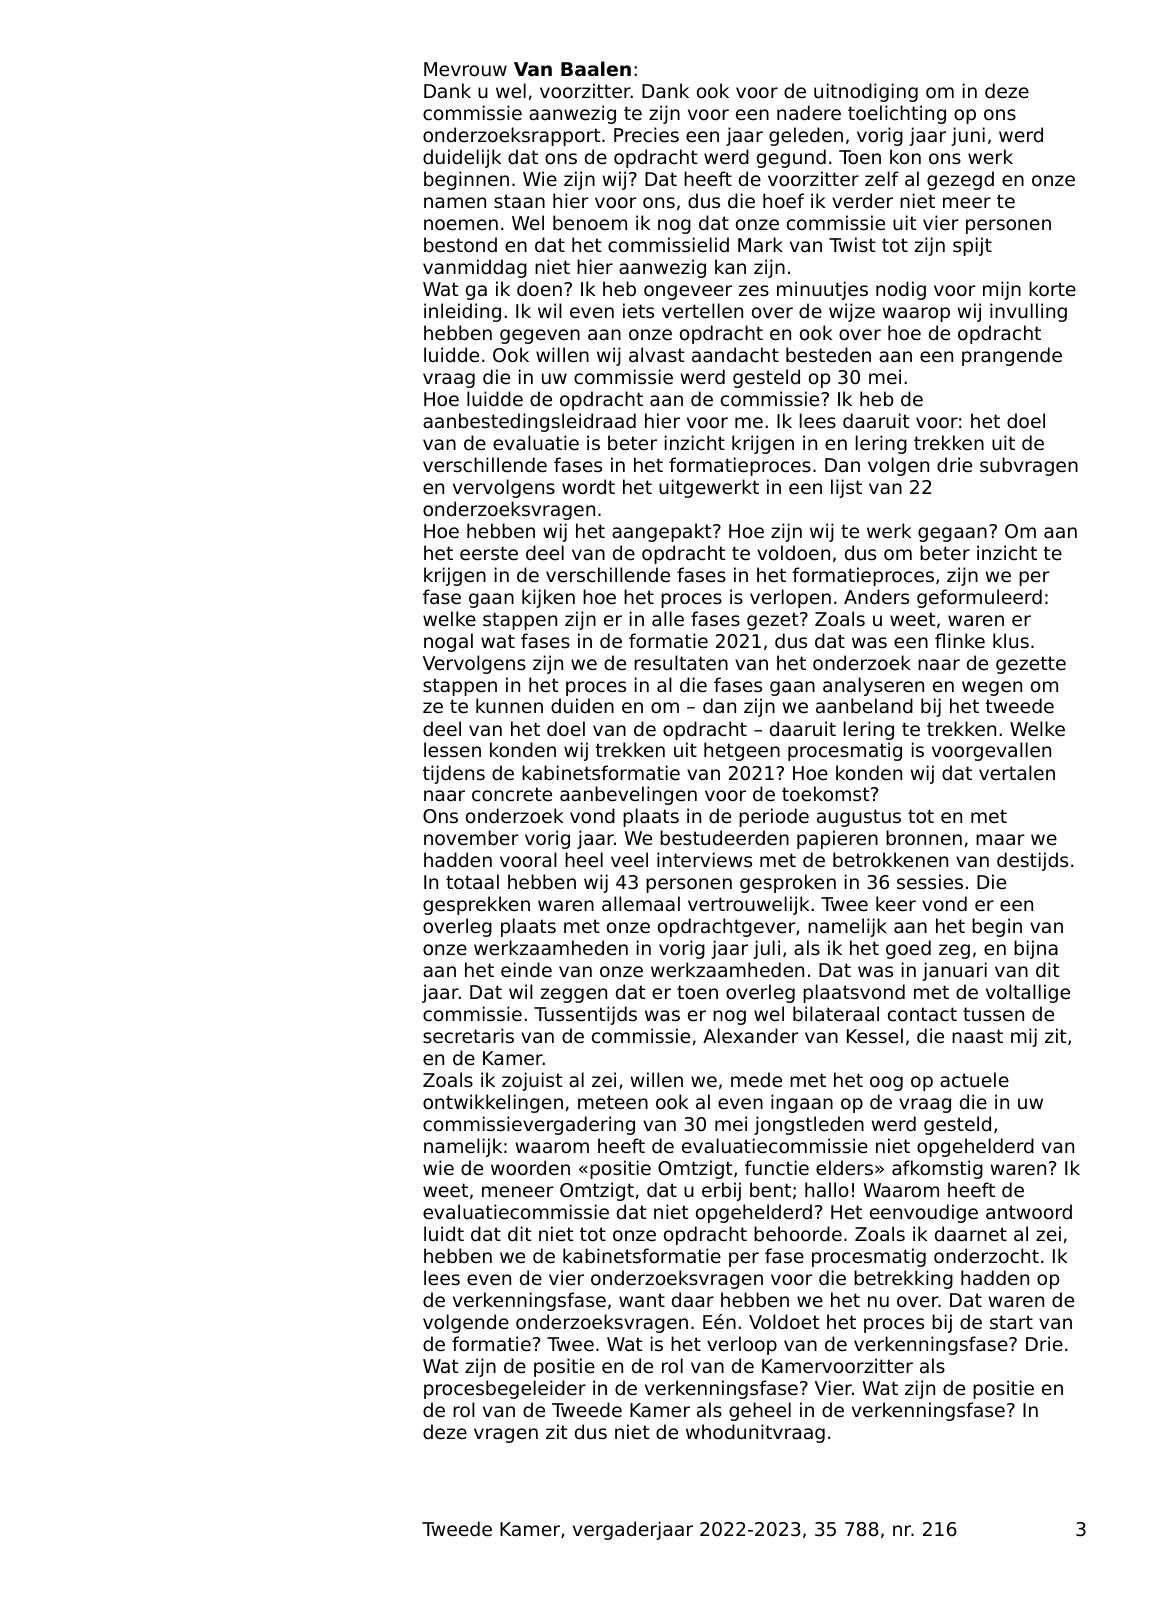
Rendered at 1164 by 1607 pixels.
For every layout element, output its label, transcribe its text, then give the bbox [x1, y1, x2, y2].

text Dank u wel, voorzitter. Dank ook voor de uitnodiging om in deze commissie aanwezig te zijn voor een nadere toelichting op ons onderzoeksrapport. Precies een jaar geleden, vorig jaar juni, werd duidelijk dat ons de opdracht werd gegund. Toen kon ons werk beginnen. Wie zijn wij? Dat heeft de voorzitter zelf al gezegd en onze namen staan hier voor ons, dus die hoef ik verder niet meer te noemen. Wel benoem ik nog dat onze commissie uit vier personen bestond en dat het commissielid Mark van Twist tot zijn spijt vanmiddag niet hier aanwezig kan zijn. [422, 81, 1087, 279]
text Ons onderzoek vond plaats in de periode augustus tot en met november vorig jaar. We bestudeerden papieren bronnen, maar we hadden vooral heel veel interviews met de betrokkenen van destijds. In totaal hebben wij 43 personen gesproken in 36 sessies. Die gesprekken waren allemaal vertrouwelijk. Twee keer vond er een overleg plaats met onze opdrachtgever, namelijk aan het begin van onze werkzaamheden in vorig jaar juli, als ik het goed zeg, en bijna aan het einde van onze werkzaamheden. Dat was in januari van dit jaar. Dat wil zeggen dat er toen overleg plaatsvond met de voltallige commissie. Tussentijds was er nog wel bilateraal contact tussen de secretaris van de commissie, Alexander van Kessel, die naast mij zit, en de Kamer. [422, 806, 1087, 1070]
text Hoe luidde de opdracht aan de commissie? Ik heb de aanbestedingsleidraad hier voor me. Ik lees daaruit voor: het doel van de evaluatie is beter inzicht krijgen in en lering trekken uit de verschillende fases in het formatieproces. Dan volgen drie subvragen en vervolgens wordt het uitgewerkt in een lijst van 22 onderzoeksvragen. [422, 389, 1087, 521]
text Zoals ik zojuist al zei, willen we, mede met het oog op actuele ontwikkelingen, meteen ook al even ingaan op de vraag die in uw commissievergadering van 30 mei jongstleden werd gesteld, namelijk: waarom heeft de evaluatiecommissie niet opgehelderd van wie de woorden «positie Omtzigt, functie elders» afkomstig waren? Ik weet, meneer Omtzigt, dat u erbij bent; hallo! Waarom heeft de evaluatiecommissie dat niet opgehelderd? Het eenvoudige antwoord luidt dat dit niet tot onze opdracht behoorde. Zoals ik daarnet al zei, hebben we de kabinetsformatie per fase procesmatig onderzocht. Ik lees even de vier onderzoeksvragen voor die betrekking hadden op de verkenningsfase, want daar hebben we het nu over. Dat waren de volgende onderzoeksvragen. Eén. Voldoet het proces bij de start van de formatie? Twee. Wat is het verloop van de verkenningsfase? Drie. Wat zijn de positie en de rol van de Kamervoorzitter als procesbegeleider in de verkenningsfase? Vier. Wat zijn de positie en de rol van de Tweede Kamer als geheel in de verkenningsfase? In deze vragen zit dus niet de whodunitvraag. [422, 1070, 1087, 1444]
text Wat ga ik doen? Ik heb ongeveer zes minuutjes nodig voor mijn korte inleiding. Ik wil even iets vertellen over de wijze waarop wij invulling hebben gegeven aan onze opdracht en ook over hoe de opdracht luidde. Ook willen wij alvast aandacht besteden aan een prangende vraag die in uw commissie werd gesteld op 30 mei. [422, 279, 1087, 389]
text Hoe hebben wij het aangepakt? Hoe zijn wij te werk gegaan? Om aan het eerste deel van de opdracht te voldoen, dus om beter inzicht te krijgen in de verschillende fases in het formatieproces, zijn we per fase gaan kijken hoe het proces is verlopen. Anders geformuleerd: welke stappen zijn er in alle fases gezet? Zoals u weet, waren er nogal wat fases in de formatie 2021, dus dat was een flinke klus. Vervolgens zijn we de resultaten van het onderzoek naar de gezette stappen in het proces in al die fases gaan analyseren en wegen om ze te kunnen duiden en om – dan zijn we aanbeland bij het tweede deel van het doel van de opdracht – daaruit lering te trekken. Welke lessen konden wij trekken uit hetgeen procesmatig is voorgevallen tijdens de kabinetsformatie van 2021? Hoe konden wij dat vertalen naar concrete aanbevelingen voor de toekomst? [422, 521, 1087, 806]
text Mevrouw Van Baalen: [422, 59, 1087, 81]
